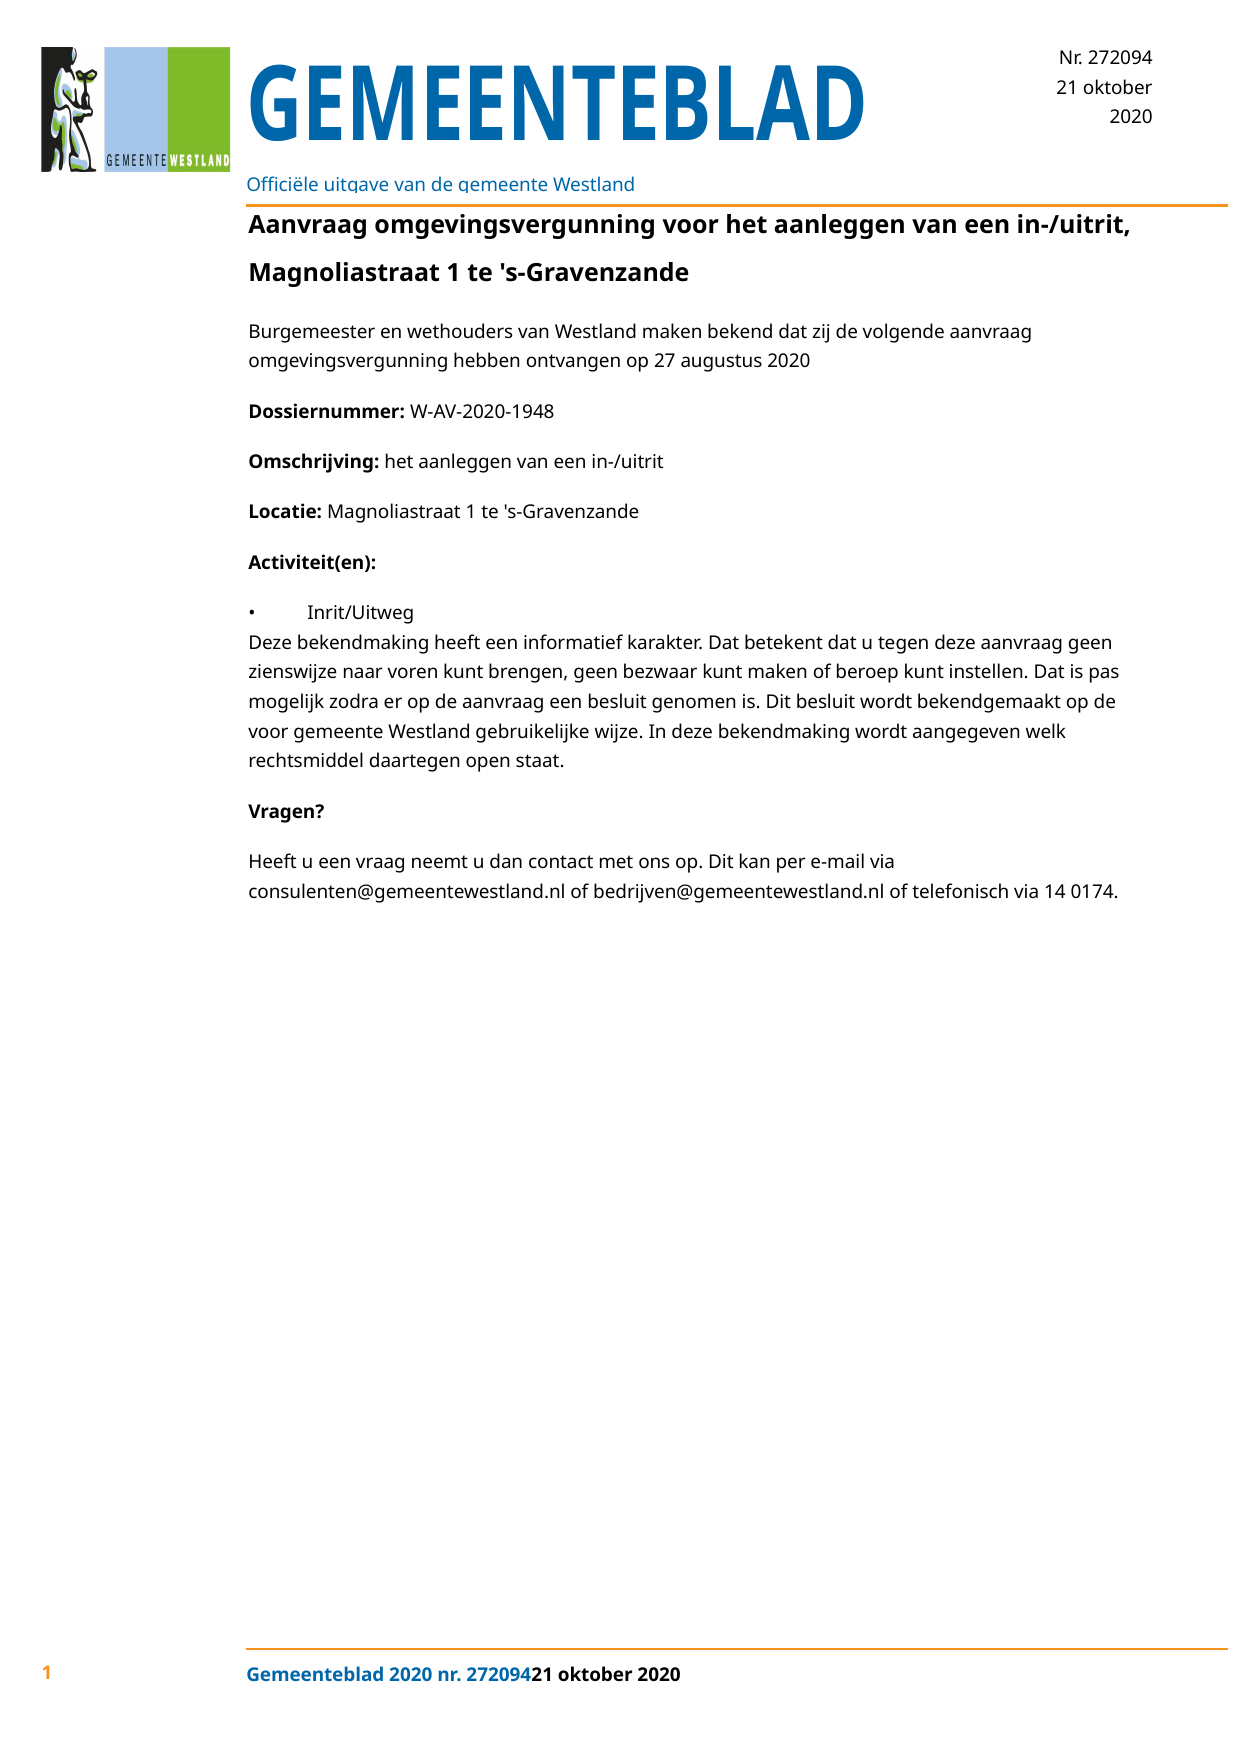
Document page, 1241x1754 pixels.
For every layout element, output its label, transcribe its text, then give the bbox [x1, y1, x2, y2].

text Heeft u een vraag neemt u dan contact met ons op. Dit kan per e-mail via consulenten@gemeentewestland.nl of bedrijven@gemeentewestland.nl of telefonisch via 14 0174. [248, 848, 1152, 904]
text Activiteit(en): [248, 549, 1152, 575]
text Aanvraag omgevingsvergunning voor het aanleggen van een in-/uitrit, Magnoliastraat 1 te 's-Gravenzande [248, 207, 1152, 288]
text Dossiernummer: W-AV-2020-1948 [248, 398, 1152, 424]
list Inrit/Uitweg [248, 599, 1152, 625]
text Deze bekendmaking heeft een informatief karakter. Dat betekent dat u tegen deze aanvraag geen zienswijze naar voren kunt brengen, geen bezwaar kunt maken of beroep kunt instellen. Dat is pas mogelijk zodra er op de aanvraag een besluit genomen is. Dit besluit wordt bekendgemaakt op de voor gemeente Westland gebruikelijke wijze. In deze bekendmaking wordt aangegeven welk rechtsmiddel daartegen open staat. [248, 629, 1152, 773]
text Omschrijving: het aanleggen van een in-/uitrit [248, 448, 1152, 474]
picture [41, 47, 231, 172]
text Locatie: Magnoliastraat 1 te 's-Gravenzande [248, 499, 1152, 524]
text Burgemeester en wethouders van Westland maken bekend dat zij de volgende aanvraag omgevingsvergunning hebben ontvangen op 27 augustus 2020 [248, 318, 1152, 373]
text Vragen? [248, 798, 1152, 824]
